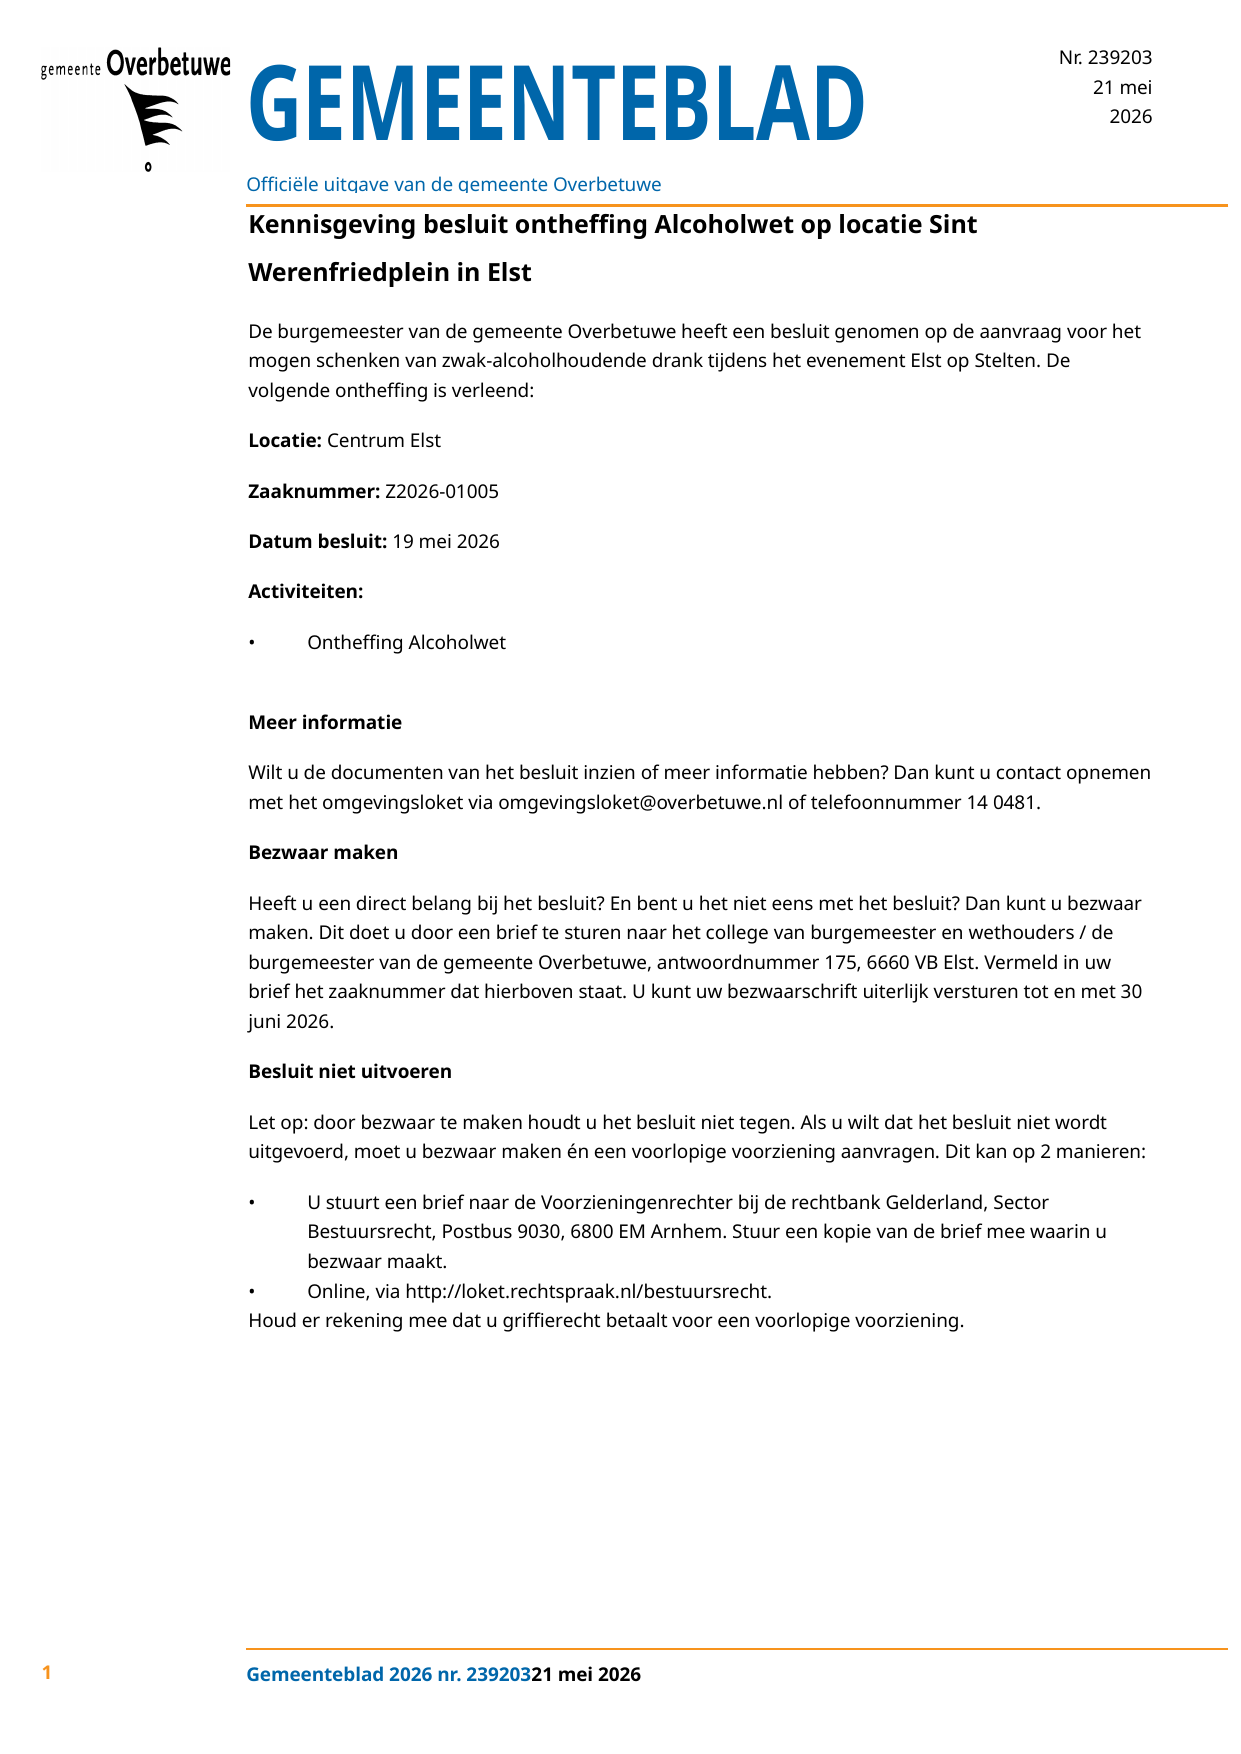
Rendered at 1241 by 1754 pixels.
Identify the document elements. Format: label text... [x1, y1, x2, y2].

text Wilt u de documenten van het besluit inzien of meer informatie hebben? Dan kunt u contact opnemen met het omgevingsloket via omgevingsloket@overbetuwe.nl of telefoonnummer 14 0481. [248, 759, 1152, 815]
text Besluit niet uitvoeren [248, 1059, 1152, 1084]
text Houd er rekening mee dat u griffierecht betaalt voor een voorlopige voorziening. [248, 1307, 1152, 1333]
list U stuurt een brief naar de Voorzieningenrechter bij de rechtbank Gelderland, Sector Bestuursrecht, Postbus 9030, 6800 EM Arnhem. Stuur een kopie van de brief mee waarin u bezwaar maakt. [248, 1189, 1152, 1274]
text Locatie: Centrum Elst [248, 427, 1152, 453]
picture [41, 47, 231, 172]
list Online, via http://loket.rechtspraak.nl/bestuursrecht. [248, 1278, 1152, 1304]
text Meer informatie [248, 709, 1152, 735]
text Kennisgeving besluit ontheffing Alcoholwet op locatie Sint Werenfriedplein in Elst [248, 207, 1152, 288]
list Ontheffing Alcoholwet [248, 629, 1152, 655]
text Activiteiten: [248, 579, 1152, 604]
text De burgemeester van de gemeente Overbetuwe heeft een besluit genomen op de aanvraag voor het mogen schenken van zwak-alcoholhoudende drank tijdens het evenement Elst op Stelten. De volgende ontheffing is verleend: [248, 318, 1152, 403]
text Zaaknummer: Z2026-01005 [248, 478, 1152, 504]
text Let op: door bezwaar te maken houdt u het besluit niet tegen. Als u wilt dat het besluit niet wordt uitgevoerd, moet u bezwaar maken én een voorlopige voorziening aanvragen. Dit kan op 2 manieren: [248, 1109, 1152, 1164]
text Heeft u een direct belang bij het besluit? En bent u het niet eens met het besluit? Dan kunt u bezwaar maken. Dit doet u door een brief te sturen naar het college van burgemeester en wethouders / de burgemeester van de gemeente Overbetuwe, antwoordnummer 175, 6660 VB Elst. Vermeld in uw brief het zaaknummer dat hierboven staat. U kunt uw bezwaarschrift uiterlijk versturen tot en met 30 juni 2026. [248, 890, 1152, 1034]
text Datum besluit: 19 mei 2026 [248, 528, 1152, 554]
text Bezwaar maken [248, 839, 1152, 865]
